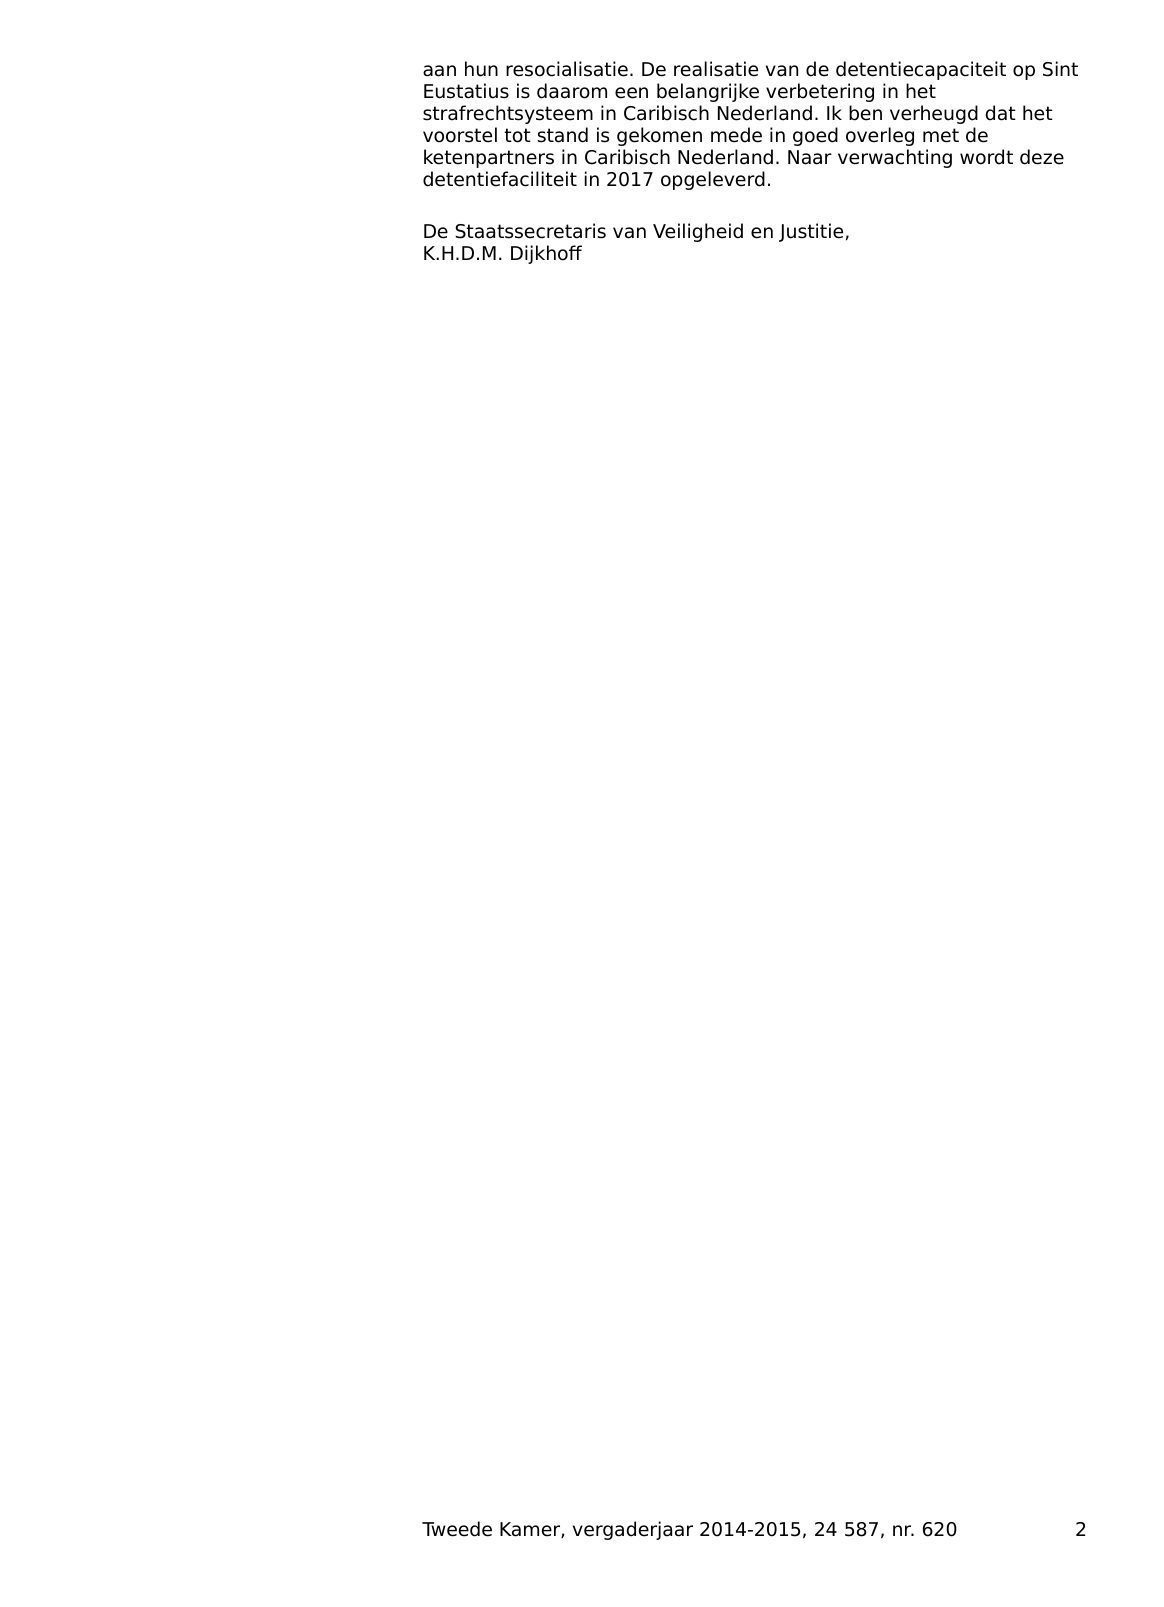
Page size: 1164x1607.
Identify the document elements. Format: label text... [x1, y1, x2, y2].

text aan hun resocialisatie. De realisatie van de detentiecapaciteit op Sint Eustatius is daarom een belangrijke verbetering in het strafrechtsysteem in Caribisch Nederland. Ik ben verheugd dat het voorstel tot stand is gekomen mede in goed overleg met de ketenpartners in Caribisch Nederland. Naar verwachting wordt deze detentiefaciliteit in 2017 opgeleverd. [422, 59, 1087, 191]
text De Staatssecretaris van Veiligheid en Justitie, K.H.D.M. Dijkhoff [422, 221, 1087, 265]
